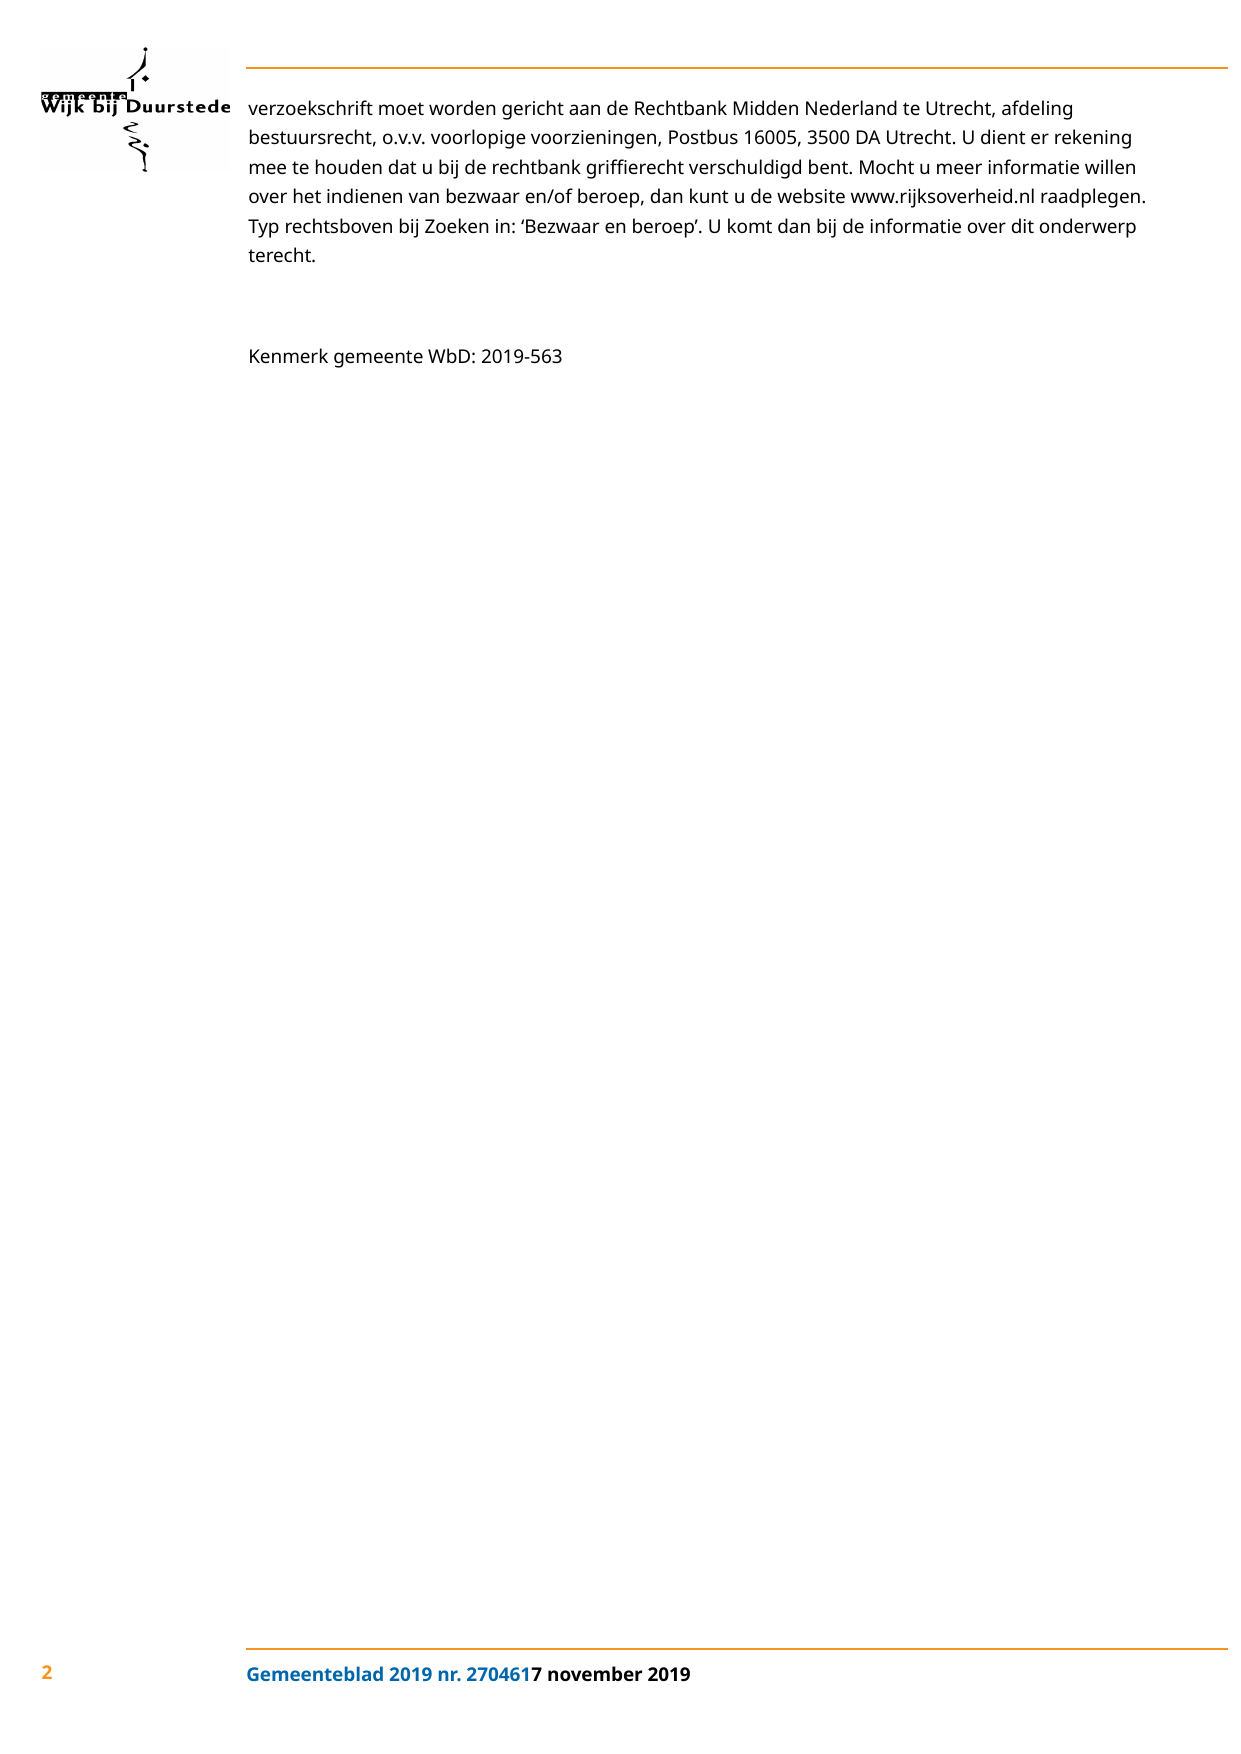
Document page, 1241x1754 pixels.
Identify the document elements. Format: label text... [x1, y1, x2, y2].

text Kenmerk gemeente WbD: 2019-563 [248, 343, 1152, 369]
picture [41, 47, 231, 172]
text verzoekschrift moet worden gericht aan de Rechtbank Midden Nederland te Utrecht, afdeling bestuursrecht, o.v.v. voorlopige voorzieningen, Postbus 16005, 3500 DA Utrecht. U dient er rekening mee te houden dat u bij de rechtbank griffierecht verschuldigd bent. Mocht u meer informatie willen over het indienen van bezwaar en/of beroep, dan kunt u de website www.rijksoverheid.nl raadplegen. Typ rechtsboven bij Zoeken in: ‘Bezwaar en beroep’. U komt dan bij de informatie over dit onderwerp terecht. [248, 95, 1152, 268]
